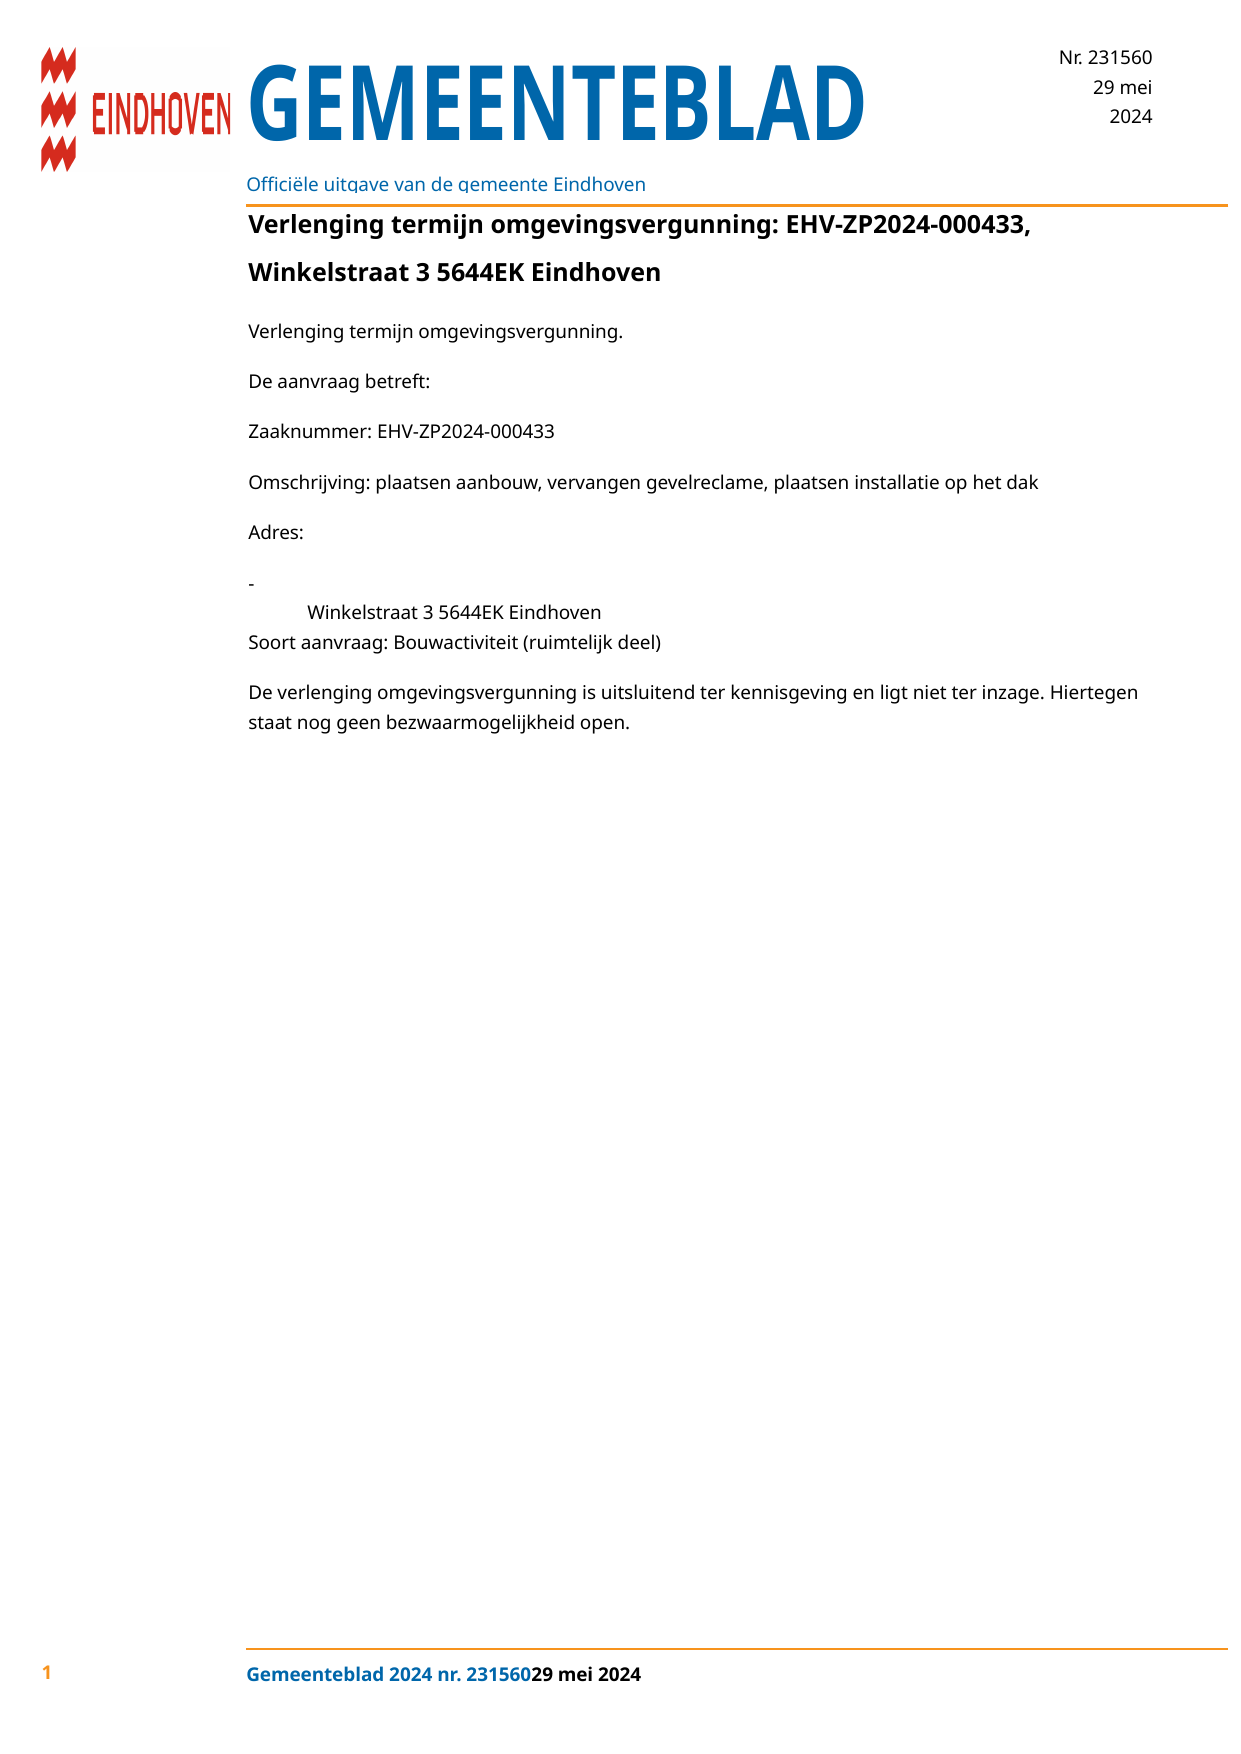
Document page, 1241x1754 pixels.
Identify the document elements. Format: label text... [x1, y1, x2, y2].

picture [41, 47, 231, 172]
text Zaaknummer: EHV-ZP2024-000433 [248, 419, 1152, 444]
text Soort aanvraag: Bouwactiviteit (ruimtelijk deel) [248, 629, 1152, 655]
text Adres: [248, 519, 1152, 545]
list Winkelstraat 3 5644EK Eindhoven [248, 599, 1152, 625]
text De verlenging omgevingsvergunning is uitsluitend ter kennisgeving en ligt niet ter inzage. Hiertegen staat nog geen bezwaarmogelijkheid open. [248, 679, 1152, 735]
text Omschrijving: plaatsen aanbouw, vervangen gevelreclame, plaatsen installatie op het dak [248, 469, 1152, 495]
text Verlenging termijn omgevingsvergunning: EHV-ZP2024-000433, Winkelstraat 3 5644EK Eindhoven [248, 207, 1152, 288]
text De aanvraag betreft: [248, 368, 1152, 394]
text Verlenging termijn omgevingsvergunning. [248, 318, 1152, 344]
